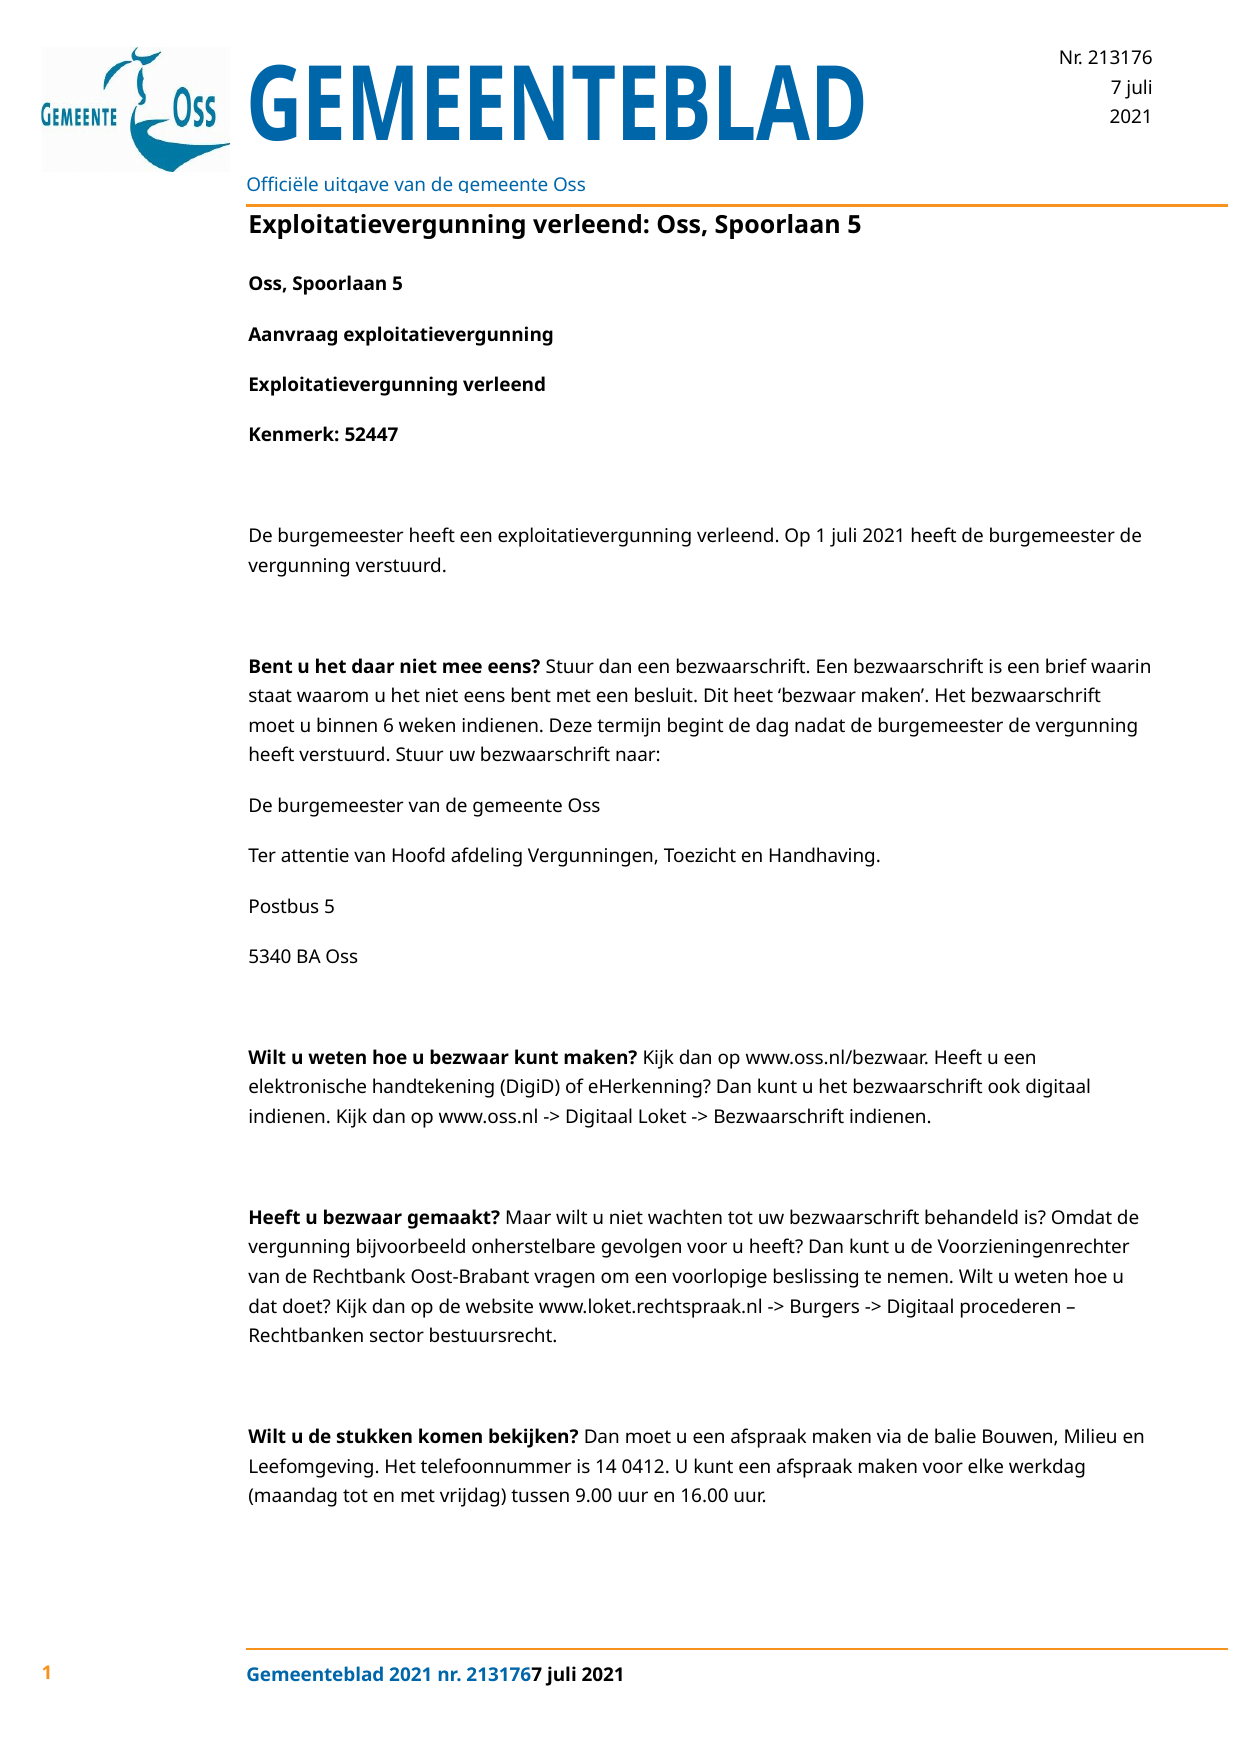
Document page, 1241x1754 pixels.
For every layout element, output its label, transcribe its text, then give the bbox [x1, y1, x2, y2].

text Aanvraag exploitatievergunning [248, 321, 1152, 346]
text Kenmerk: 52447 [248, 422, 1152, 447]
text Oss, Spoorlaan 5 [248, 270, 1152, 296]
text Wilt u weten hoe u bezwaar kunt maken? Kijk dan op www.oss.nl/bezwaar. Heeft u een elektronische handtekening (DigiD) of eHerkenning? Dan kunt u het bezwaarschrift ook digitaal indienen. Kijk dan op www.oss.nl -> Digitaal Loket -> Bezwaarschrift indienen. [248, 1044, 1152, 1129]
picture [41, 47, 231, 172]
text De burgemeester van de gemeente Oss [248, 792, 1152, 818]
text De burgemeester heeft een exploitatievergunning verleend. Op 1 juli 2021 heeft de burgemeester de vergunning verstuurd. [248, 522, 1152, 578]
text Postbus 5 [248, 893, 1152, 918]
text Heeft u bezwaar gemaakt? Maar wilt u niet wachten tot uw bezwaarschrift behandeld is? Omdat de vergunning bijvoorbeeld onherstelbare gevolgen voor u heeft? Dan kunt u de Voorzieningenrechter van de Rechtbank Oost-Brabant vragen om een voorlopige beslissing te nemen. Wilt u weten hoe u dat doet? Kijk dan op de website www.loket.rechtspraak.nl -> Burgers -> Digitaal procederen – Rechtbanken sector bestuursrecht. [248, 1204, 1152, 1348]
text Exploitatievergunning verleend [248, 371, 1152, 397]
text Ter attentie van Hoofd afdeling Vergunningen, Toezicht en Handhaving. [248, 842, 1152, 868]
text Bent u het daar niet mee eens? Stuur dan een bezwaarschrift. Een bezwaarschrift is een brief waarin staat waarom u het niet eens bent met een besluit. Dit heet ‘bezwaar maken’. Het bezwaarschrift moet u binnen 6 weken indienen. Deze termijn begint de dag nadat de burgemeester de vergunning heeft verstuurd. Stuur uw bezwaarschrift naar: [248, 653, 1152, 767]
text 5340 BA Oss [248, 943, 1152, 969]
text Wilt u de stukken komen bekijken? Dan moet u een afspraak maken via de balie Bouwen, Milieu en Leefomgeving. Het telefoonnummer is 14 0412. U kunt een afspraak maken voor elke werkdag (maandag tot en met vrijdag) tussen 9.00 uur en 16.00 uur. [248, 1423, 1152, 1508]
text Exploitatievergunning verleend: Oss, Spoorlaan 5 [248, 207, 1152, 241]
